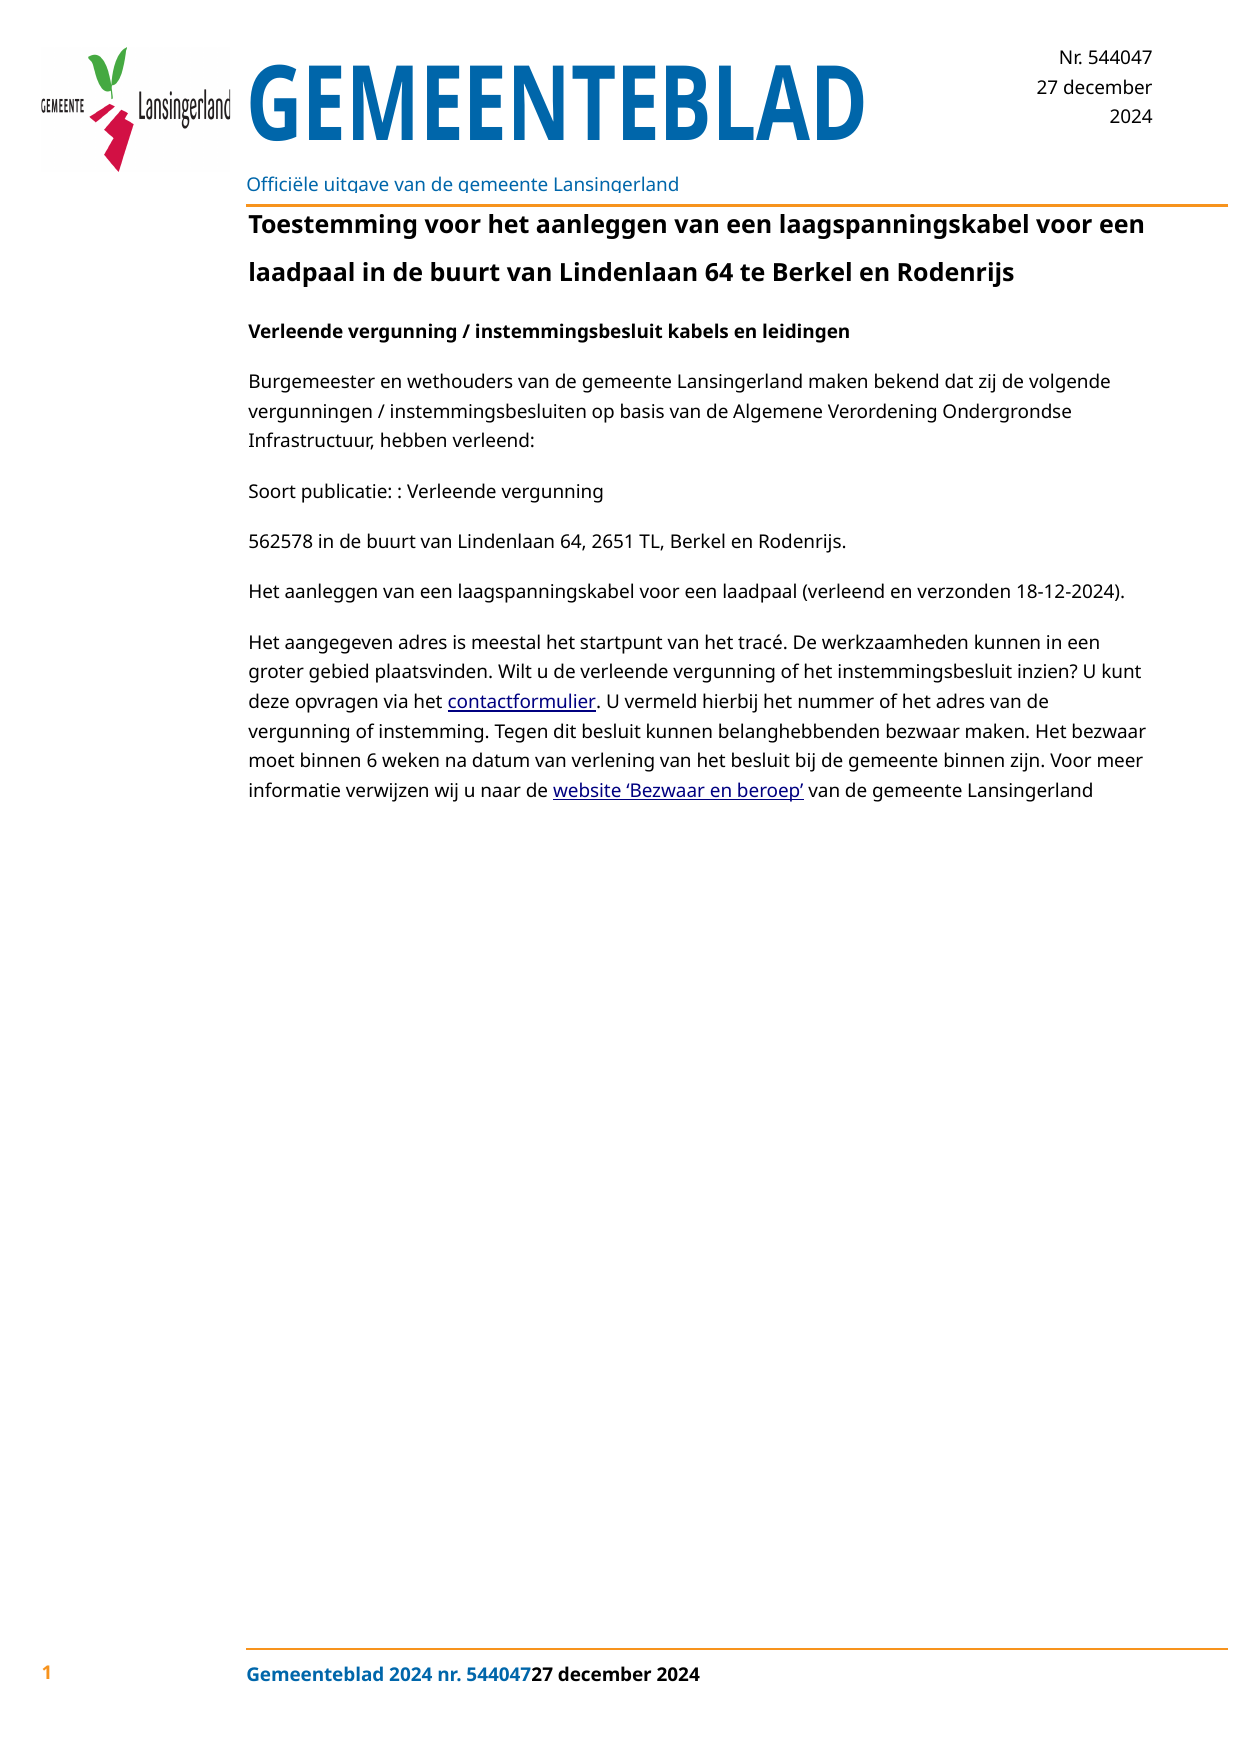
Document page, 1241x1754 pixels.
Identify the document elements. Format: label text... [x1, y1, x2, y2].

picture [41, 47, 231, 172]
text 562578 in de buurt van Lindenlaan 64, 2651 TL, Berkel en Rodenrijs. [248, 528, 1152, 554]
text Burgemeester en wethouders van de gemeente Lansingerland maken bekend dat zij de volgende vergunningen / instemmingsbesluiten op basis van de Algemene Verordening Ondergrondse Infrastructuur, hebben verleend: [248, 368, 1152, 453]
text Het aangegeven adres is meestal het startpunt van het tracé. De werkzaamheden kunnen in een groter gebied plaatsvinden. Wilt u de verleende vergunning of het instemmingsbesluit inzien? U kunt deze opvragen via het contactformulier. U vermeld hierbij het nummer of het adres van de vergunning of instemming. Tegen dit besluit kunnen belanghebbenden bezwaar maken. Het bezwaar moet binnen 6 weken na datum van verlening van het besluit bij de gemeente binnen zijn. Voor meer informatie verwijzen wij u naar de website ‘Bezwaar en beroep’ van de gemeente Lansingerland [248, 629, 1152, 803]
text Verleende vergunning / instemmingsbesluit kabels en leidingen [248, 318, 1152, 344]
text Toestemming voor het aanleggen van een laagspanningskabel voor een laadpaal in de buurt van Lindenlaan 64 te Berkel en Rodenrijs [248, 207, 1152, 288]
text Het aanleggen van een laagspanningskabel voor een laadpaal (verleend en verzonden 18-12-2024). [248, 579, 1152, 604]
text Soort publicatie: : Verleende vergunning [248, 478, 1152, 504]
